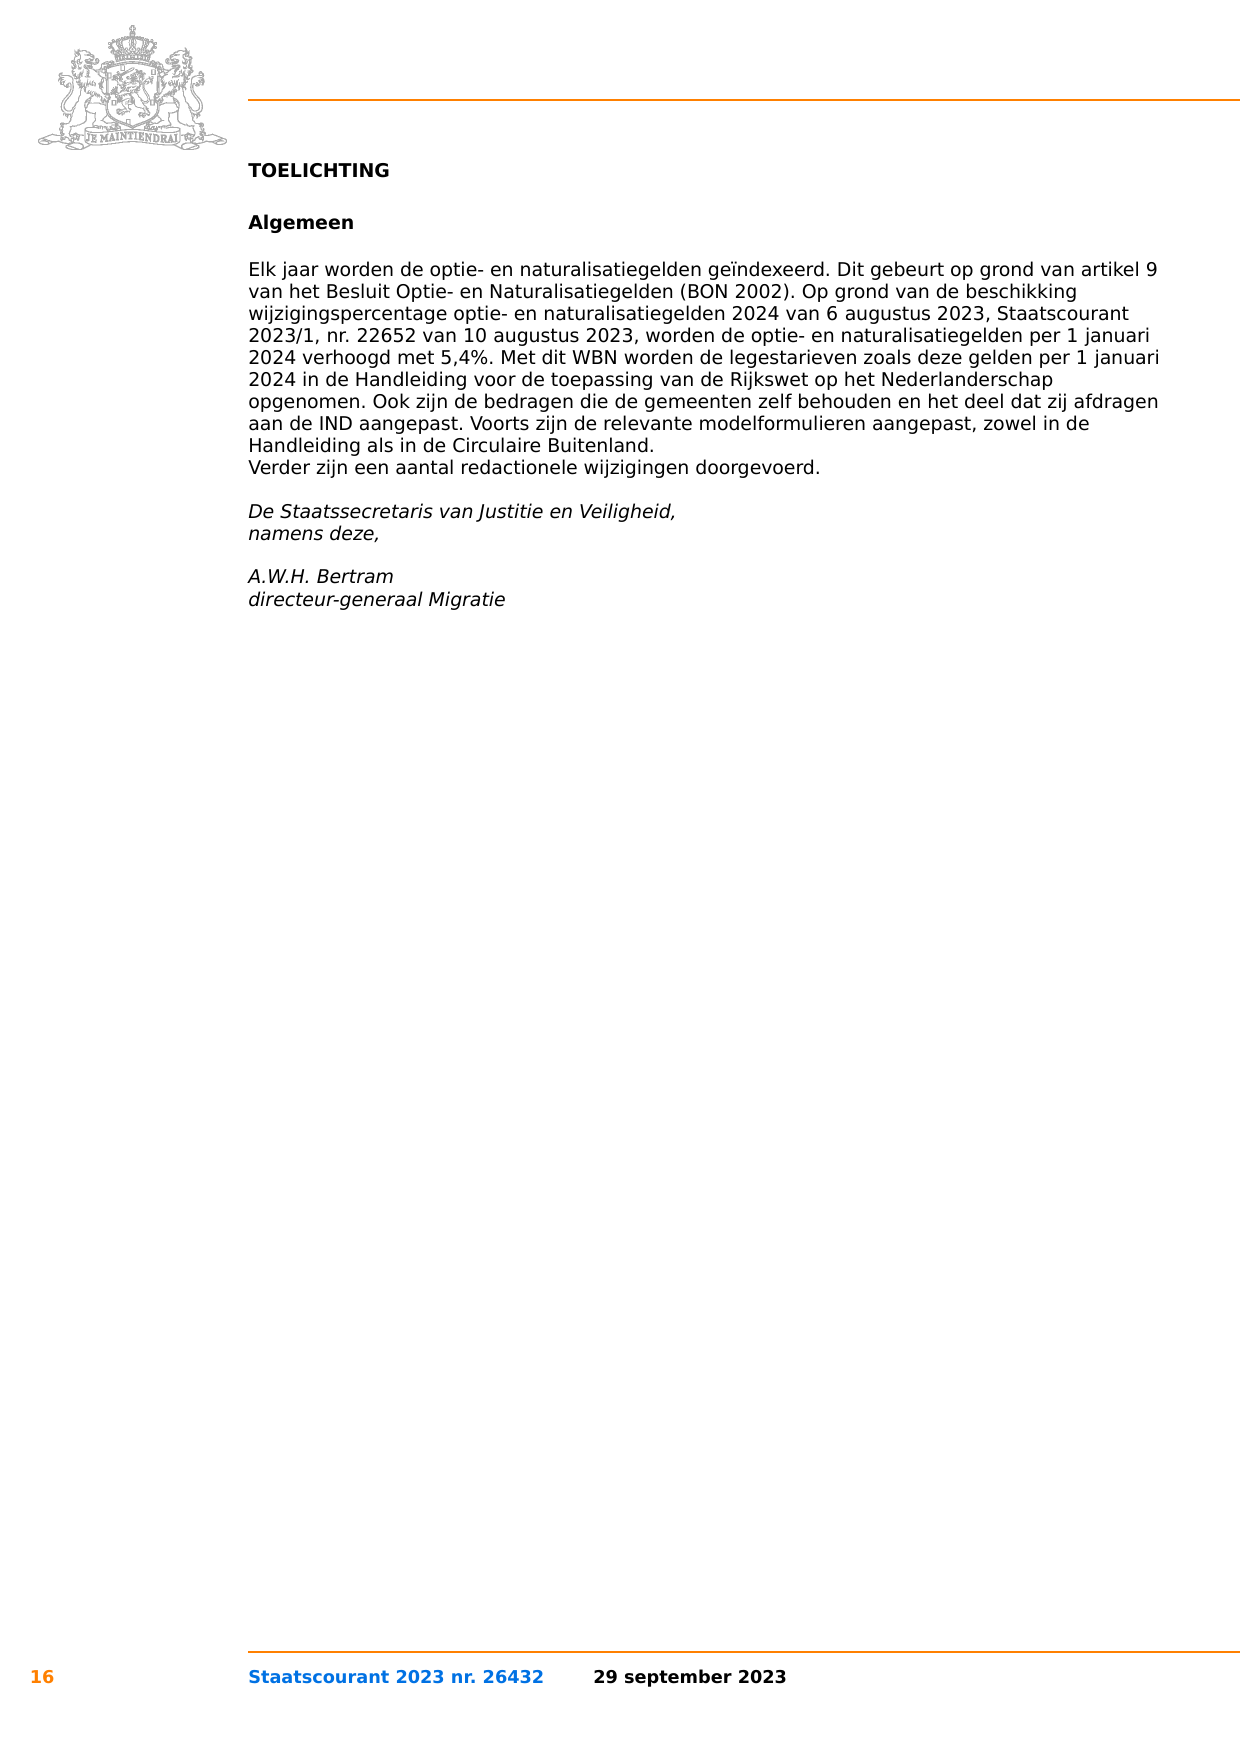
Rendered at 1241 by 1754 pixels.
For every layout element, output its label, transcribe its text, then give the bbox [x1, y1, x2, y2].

subtitle Algemeen [248, 212, 1163, 234]
text De Staatssecretaris van Justitie en Veiligheid, namens deze, A.W.H. Bertram directeur-generaal Migratie [248, 501, 1163, 610]
picture [38, 25, 227, 150]
text Verder zijn een aantal redactionele wijzigingen doorgevoerd. [248, 457, 1163, 479]
text Elk jaar worden de optie- en naturalisatiegelden geïndexeerd. Dit gebeurt op grond van artikel 9 van het Besluit Optie- en Naturalisatiegelden (BON 2002). Op grond van de beschikking wijzigingspercentage optie- en naturalisatiegelden 2024 van 6 augustus 2023, Staatscourant 2023/1, nr. 22652 van 10 augustus 2023, worden de optie- en naturalisatiegelden per 1 januari 2024 verhoogd met 5,4%. Met dit WBN worden de legestarieven zoals deze gelden per 1 januari 2024 in de Handleiding voor de toepassing van de Rijkswet op het Nederlanderschap opgenomen. Ook zijn de bedragen die de gemeenten zelf behouden en het deel dat zij afdragen aan de IND aangepast. Voorts zijn de relevante modelformulieren aangepast, zowel in de Handleiding als in de Circulaire Buitenland. [248, 259, 1163, 457]
subtitle TOELICHTING [248, 160, 1163, 182]
